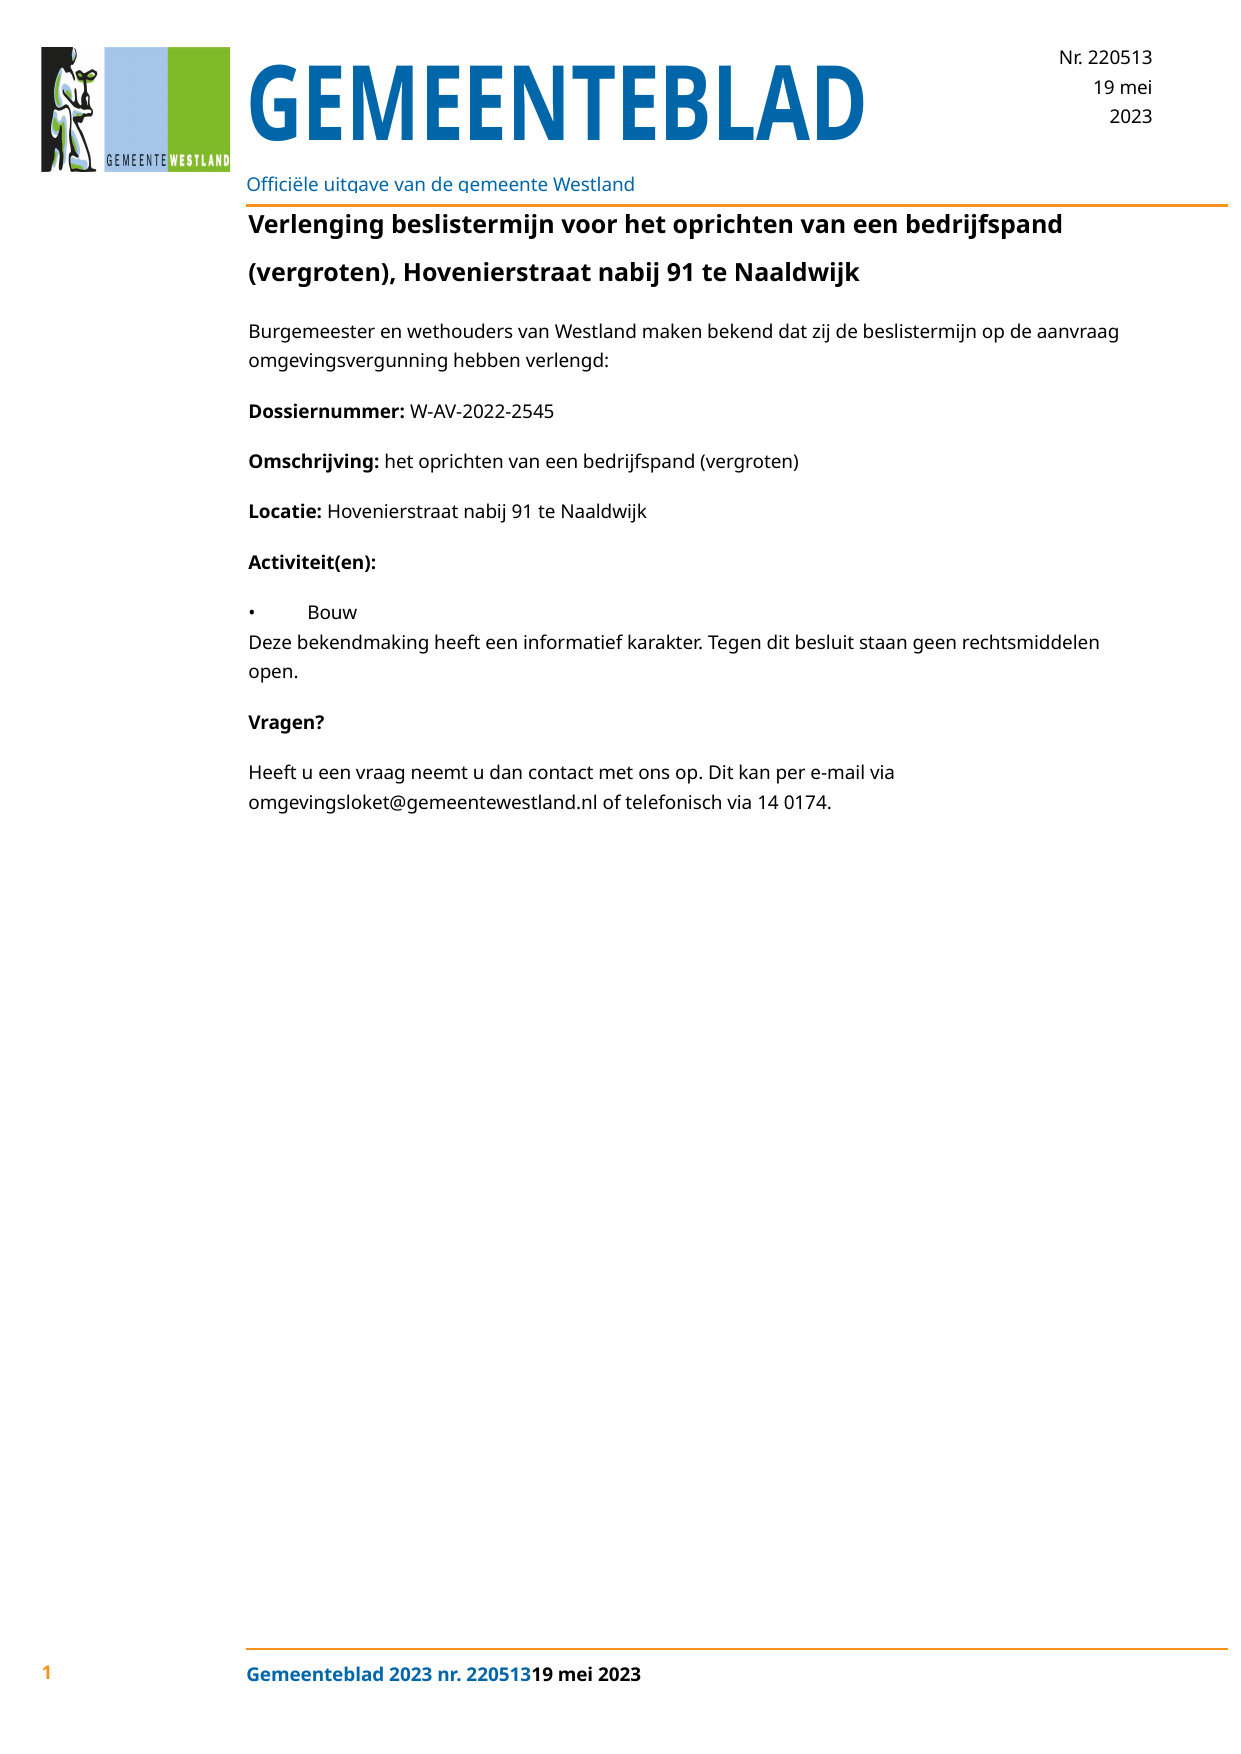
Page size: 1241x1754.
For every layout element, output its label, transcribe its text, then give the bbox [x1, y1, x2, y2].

text Omschrijving: het oprichten van een bedrijfspand (vergroten) [248, 448, 1152, 474]
text Activiteit(en): [248, 549, 1152, 575]
text Locatie: Hovenierstraat nabij 91 te Naaldwijk [248, 499, 1152, 524]
text Dossiernummer: W-AV-2022-2545 [248, 398, 1152, 424]
text Vragen? [248, 709, 1152, 735]
picture [41, 47, 231, 172]
list Bouw [248, 599, 1152, 625]
text Heeft u een vraag neemt u dan contact met ons op. Dit kan per e-mail via omgevingsloket@gemeentewestland.nl of telefonisch via 14 0174. [248, 759, 1152, 815]
text Burgemeester en wethouders van Westland maken bekend dat zij de beslistermijn op de aanvraag omgevingsvergunning hebben verlengd: [248, 318, 1152, 373]
text Deze bekendmaking heeft een informatief karakter. Tegen dit besluit staan geen rechtsmiddelen open. [248, 629, 1152, 684]
text Verlenging beslistermijn voor het oprichten van een bedrijfspand (vergroten), Hovenierstraat nabij 91 te Naaldwijk [248, 207, 1152, 288]
